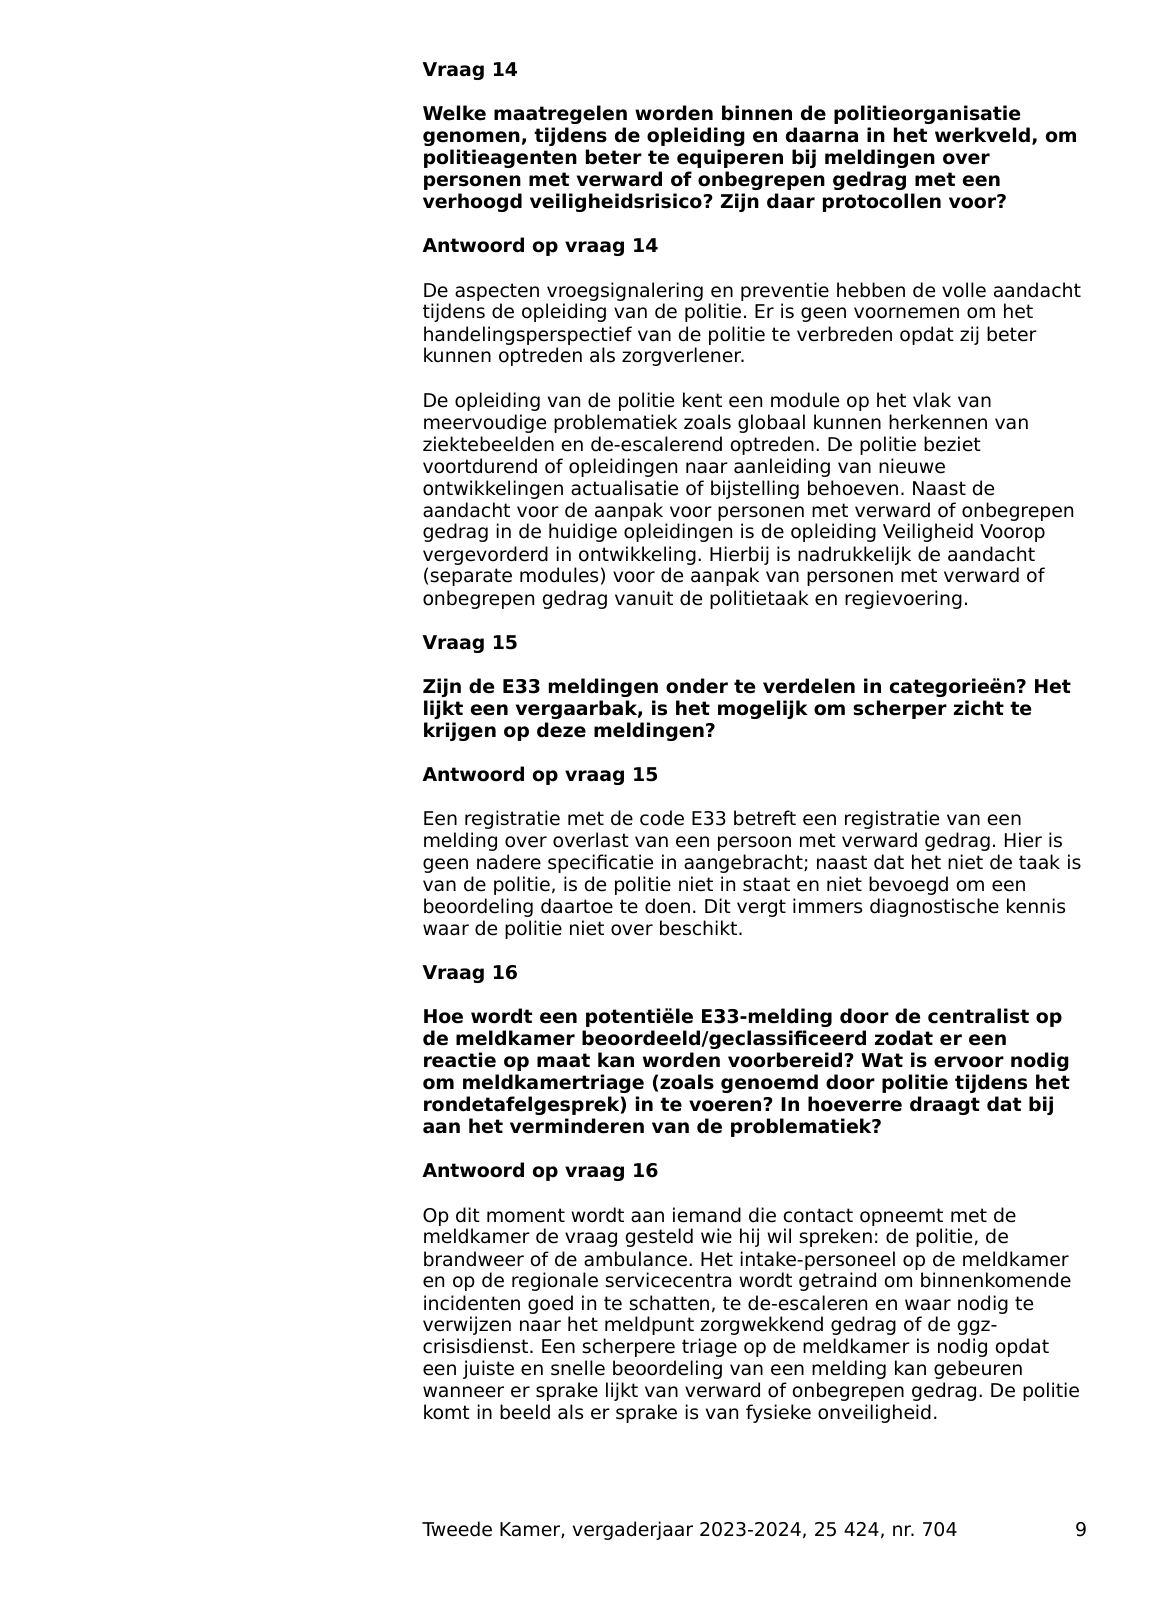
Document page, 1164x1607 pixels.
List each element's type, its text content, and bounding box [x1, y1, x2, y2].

text Een registratie met de code E33 betreft een registratie van een melding over overlast van een persoon met verward gedrag. Hier is geen nadere specificatie in aangebracht; naast dat het niet de taak is van de politie, is de politie niet in staat en niet bevoegd om een beoordeling daartoe te doen. Dit vergt immers diagnostische kennis waar de politie niet over beschikt. [422, 808, 1087, 940]
text De opleiding van de politie kent een module op het vlak van meervoudige problematiek zoals globaal kunnen herkennen van ziektebeelden en de-escalerend optreden. De politie beziet voortdurend of opleidingen naar aanleiding van nieuwe ontwikkelingen actualisatie of bijstelling behoeven. Naast de aandacht voor de aanpak voor personen met verward of onbegrepen gedrag in de huidige opleidingen is de opleiding Veiligheid Voorop vergevorderd in ontwikkeling. Hierbij is nadrukkelijk de aandacht (separate modules) voor de aanpak van personen met verward of onbegrepen gedrag vanuit de politietaak en regievoering. [422, 389, 1087, 609]
subtitle Vraag 15 [422, 632, 1087, 653]
text Zijn de E33 meldingen onder te verdelen in categorieën? Het lijkt een vergaarbak, is het mogelijk om scherper zicht te krijgen op deze meldingen? [422, 676, 1087, 742]
subtitle Vraag 16 [422, 962, 1087, 984]
subtitle Antwoord op vraag 15 [422, 764, 1087, 786]
text De aspecten vroegsignalering en preventie hebben de volle aandacht tijdens de opleiding van de politie. Er is geen voornemen om het handelingsperspectief van de politie te verbreden opdat zij beter kunnen optreden als zorgverlener. [422, 279, 1087, 367]
subtitle Vraag 14 [422, 59, 1087, 81]
subtitle Antwoord op vraag 16 [422, 1160, 1087, 1182]
subtitle Antwoord op vraag 14 [422, 235, 1087, 257]
text Hoe wordt een potentiële E33-melding door de centralist op de meldkamer beoordeeld/geclassificeerd zodat er een reactie op maat kan worden voorbereid? Wat is ervoor nodig om meldkamertriage (zoals genoemd door politie tijdens het rondetafelgesprek) in te voeren? In hoeverre draagt dat bij aan het verminderen van de problematiek? [422, 1006, 1087, 1138]
text Welke maatregelen worden binnen de politieorganisatie genomen, tijdens de opleiding en daarna in het werkveld, om politieagenten beter te equiperen bij meldingen over personen met verward of onbegrepen gedrag met een verhoogd veiligheidsrisico? Zijn daar protocollen voor? [422, 103, 1087, 213]
text Op dit moment wordt aan iemand die contact opneemt met de meldkamer de vraag gesteld wie hij wil spreken: de politie, de brandweer of de ambulance. Het intake-personeel op de meldkamer en op de regionale servicecentra wordt getraind om binnenkomende incidenten goed in te schatten, te de-escaleren en waar nodig te verwijzen naar het meldpunt zorgwekkend gedrag of de ggz-crisisdienst. Een scherpere triage op de meldkamer is nodig opdat een juiste en snelle beoordeling van een melding kan gebeuren wanneer er sprake lijkt van verward of onbegrepen gedrag. De politie komt in beeld als er sprake is van fysieke onveiligheid. [422, 1204, 1087, 1424]
